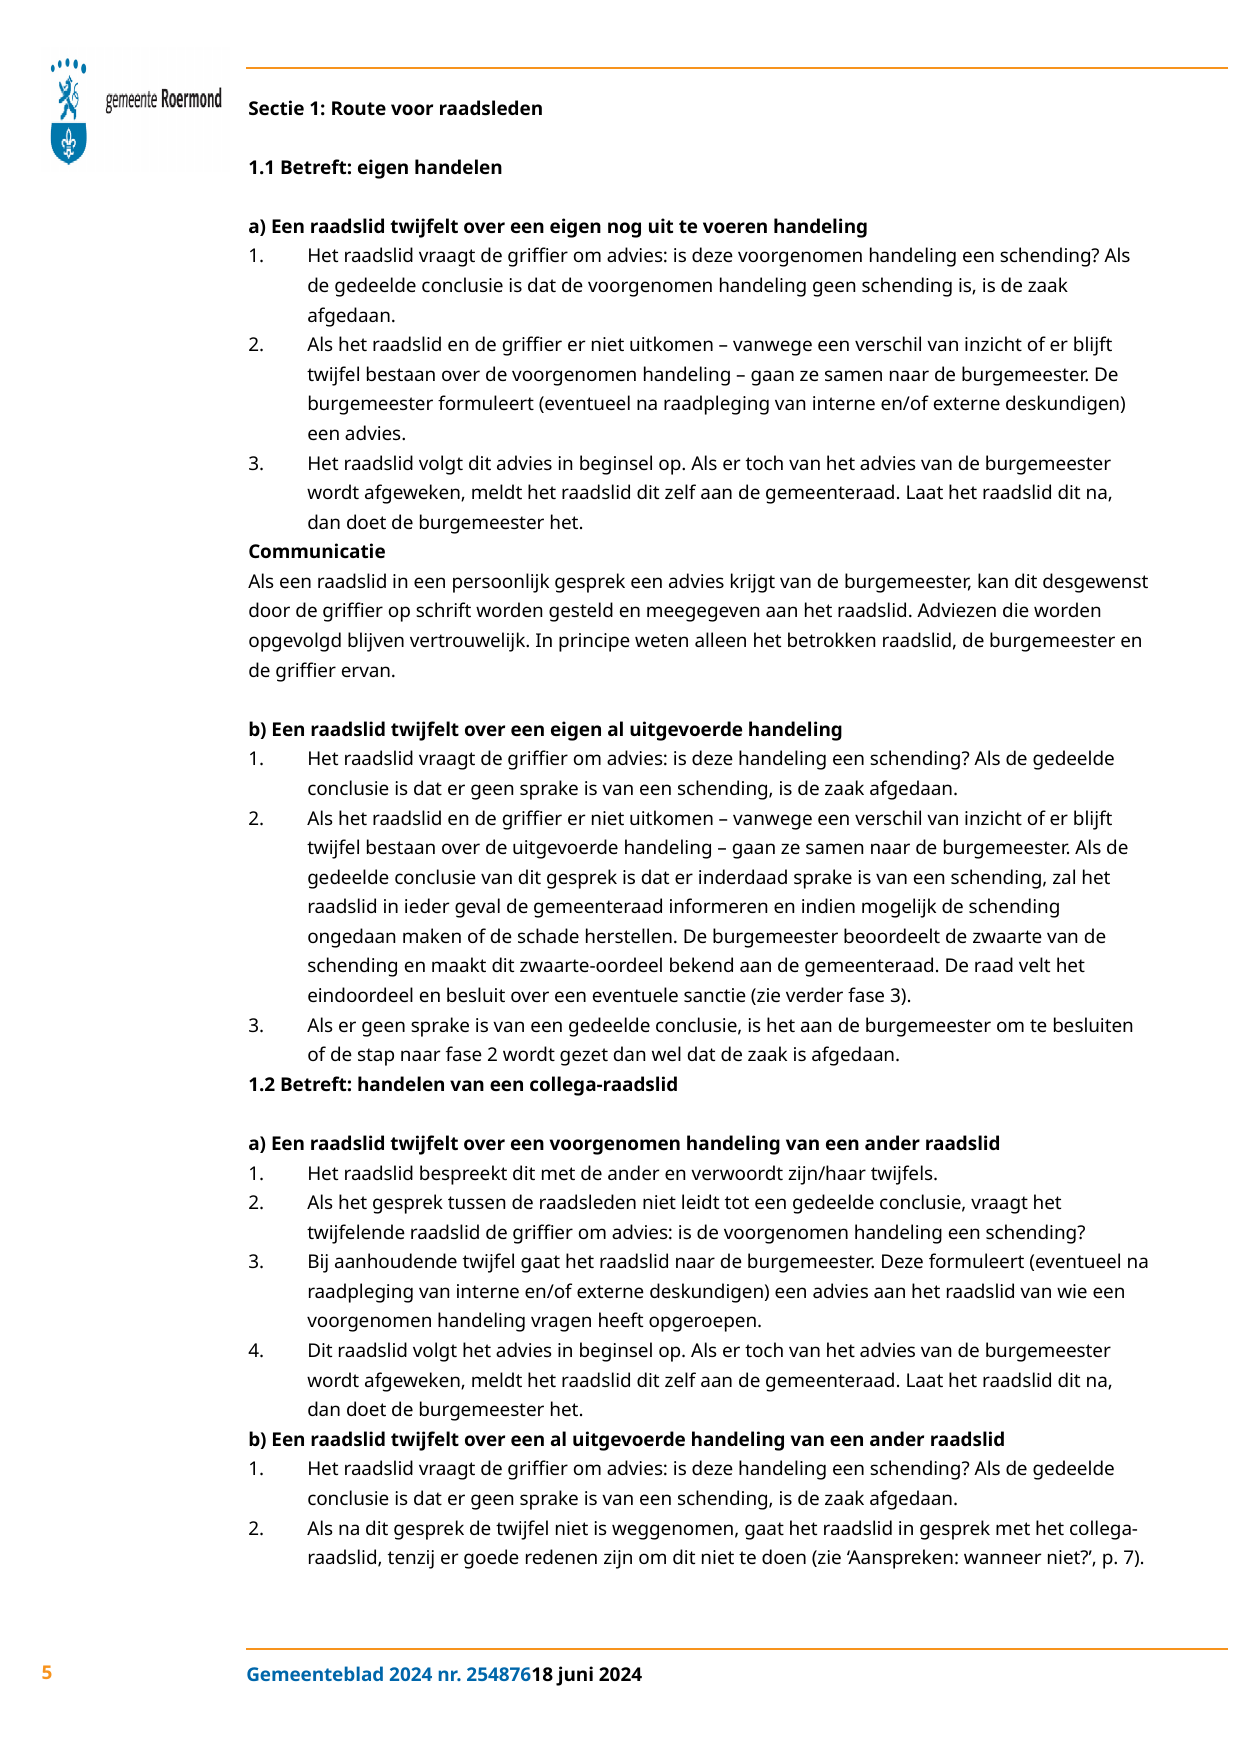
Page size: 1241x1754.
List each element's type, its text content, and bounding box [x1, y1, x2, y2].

text Communicatie [248, 538, 1152, 564]
text 1.2 Betreft: handelen van een collega-raadslid [248, 1071, 1152, 1097]
list Dit raadslid volgt het advies in beginsel op. Als er toch van het advies van de burgemeester wordt afgeweken, meldt het raadslid dit zelf aan de gemeenteraad. Laat het raadslid dit na, dan doet de burgemeester het. [248, 1337, 1152, 1422]
text a) Een raadslid twijfelt over een voorgenomen handeling van een ander raadslid [248, 1130, 1152, 1156]
list Als er geen sprake is van een gedeelde conclusie, is het aan de burgemeester om te besluiten of de stap naar fase 2 wordt gezet dan wel dat de zaak is afgedaan. [248, 1012, 1152, 1067]
list Het raadslid vraagt de griffier om advies: is deze handeling een schending? Als de gedeelde conclusie is dat er geen sprake is van een schending, is de zaak afgedaan. [248, 1456, 1152, 1511]
list Het raadslid vraagt de griffier om advies: is deze voorgenomen handeling een schending? Als de gedeelde conclusie is dat de voorgenomen handeling geen schending is, is de zaak afgedaan. [248, 243, 1152, 328]
list Het raadslid vraagt de griffier om advies: is deze handeling een schending? Als de gedeelde conclusie is dat er geen sprake is van een schending, is de zaak afgedaan. [248, 746, 1152, 801]
list Het raadslid bespreekt dit met de ander en verwoordt zijn/haar twijfels. [248, 1160, 1152, 1186]
text a) Een raadslid twijfelt over een eigen nog uit te voeren handeling [248, 213, 1152, 239]
text b) Een raadslid twijfelt over een al uitgevoerde handeling van een ander raadslid [248, 1426, 1152, 1452]
list Als na dit gesprek de twijfel niet is weggenomen, gaat het raadslid in gesprek met het collega- raadslid, tenzij er goede redenen zijn om dit niet te doen (zie ‘Aanspreken: wanneer niet?’, p. 7). [248, 1515, 1152, 1570]
text 1.1 Betreft: eigen handelen [248, 154, 1152, 180]
list Het raadslid volgt dit advies in beginsel op. Als er toch van het advies van de burgemeester wordt afgeweken, meldt het raadslid dit zelf aan de gemeenteraad. Laat het raadslid dit na, dan doet de burgemeester het. [248, 450, 1152, 535]
list Als het raadslid en de griffier er niet uitkomen – vanwege een verschil van inzicht of er blijft twijfel bestaan over de voorgenomen handeling – gaan ze samen naar de burgemeester. De burgemeester formuleert (eventueel na raadpleging van interne en/of externe deskundigen) een advies. [248, 331, 1152, 446]
picture [41, 47, 231, 172]
list Als het raadslid en de griffier er niet uitkomen – vanwege een verschil van inzicht of er blijft twijfel bestaan over de uitgevoerde handeling – gaan ze samen naar de burgemeester. Als de gedeelde conclusie van dit gesprek is dat er inderdaad sprake is van een schending, zal het raadslid in ieder geval de gemeenteraad informeren en indien mogelijk de schending ongedaan maken of de schade herstellen. De burgemeester beoordeelt de zwaarte van de schending en maakt dit zwaarte-oordeel bekend aan de gemeenteraad. De raad velt het eindoordeel en besluit over een eventuele sanctie (zie verder fase 3). [248, 805, 1152, 1008]
text Sectie 1: Route voor raadsleden [248, 95, 1152, 121]
text b) Een raadslid twijfelt over een eigen al uitgevoerde handeling [248, 716, 1152, 742]
list Bij aanhoudende twijfel gaat het raadslid naar de burgemeester. Deze formuleert (eventueel na raadpleging van interne en/of externe deskundigen) een advies aan het raadslid van wie een voorgenomen handeling vragen heeft opgeroepen. [248, 1248, 1152, 1333]
text Als een raadslid in een persoonlijk gesprek een advies krijgt van de burgemeester, kan dit desgewenst door de griffier op schrift worden gesteld en meegegeven aan het raadslid. Adviezen die worden opgevolgd blijven vertrouwelijk. In principe weten alleen het betrokken raadslid, de burgemeester en de griffier ervan. [248, 568, 1152, 683]
list Als het gesprek tussen de raadsleden niet leidt tot een gedeelde conclusie, vraagt het twijfelende raadslid de griffier om advies: is de voorgenomen handeling een schending? [248, 1189, 1152, 1245]
